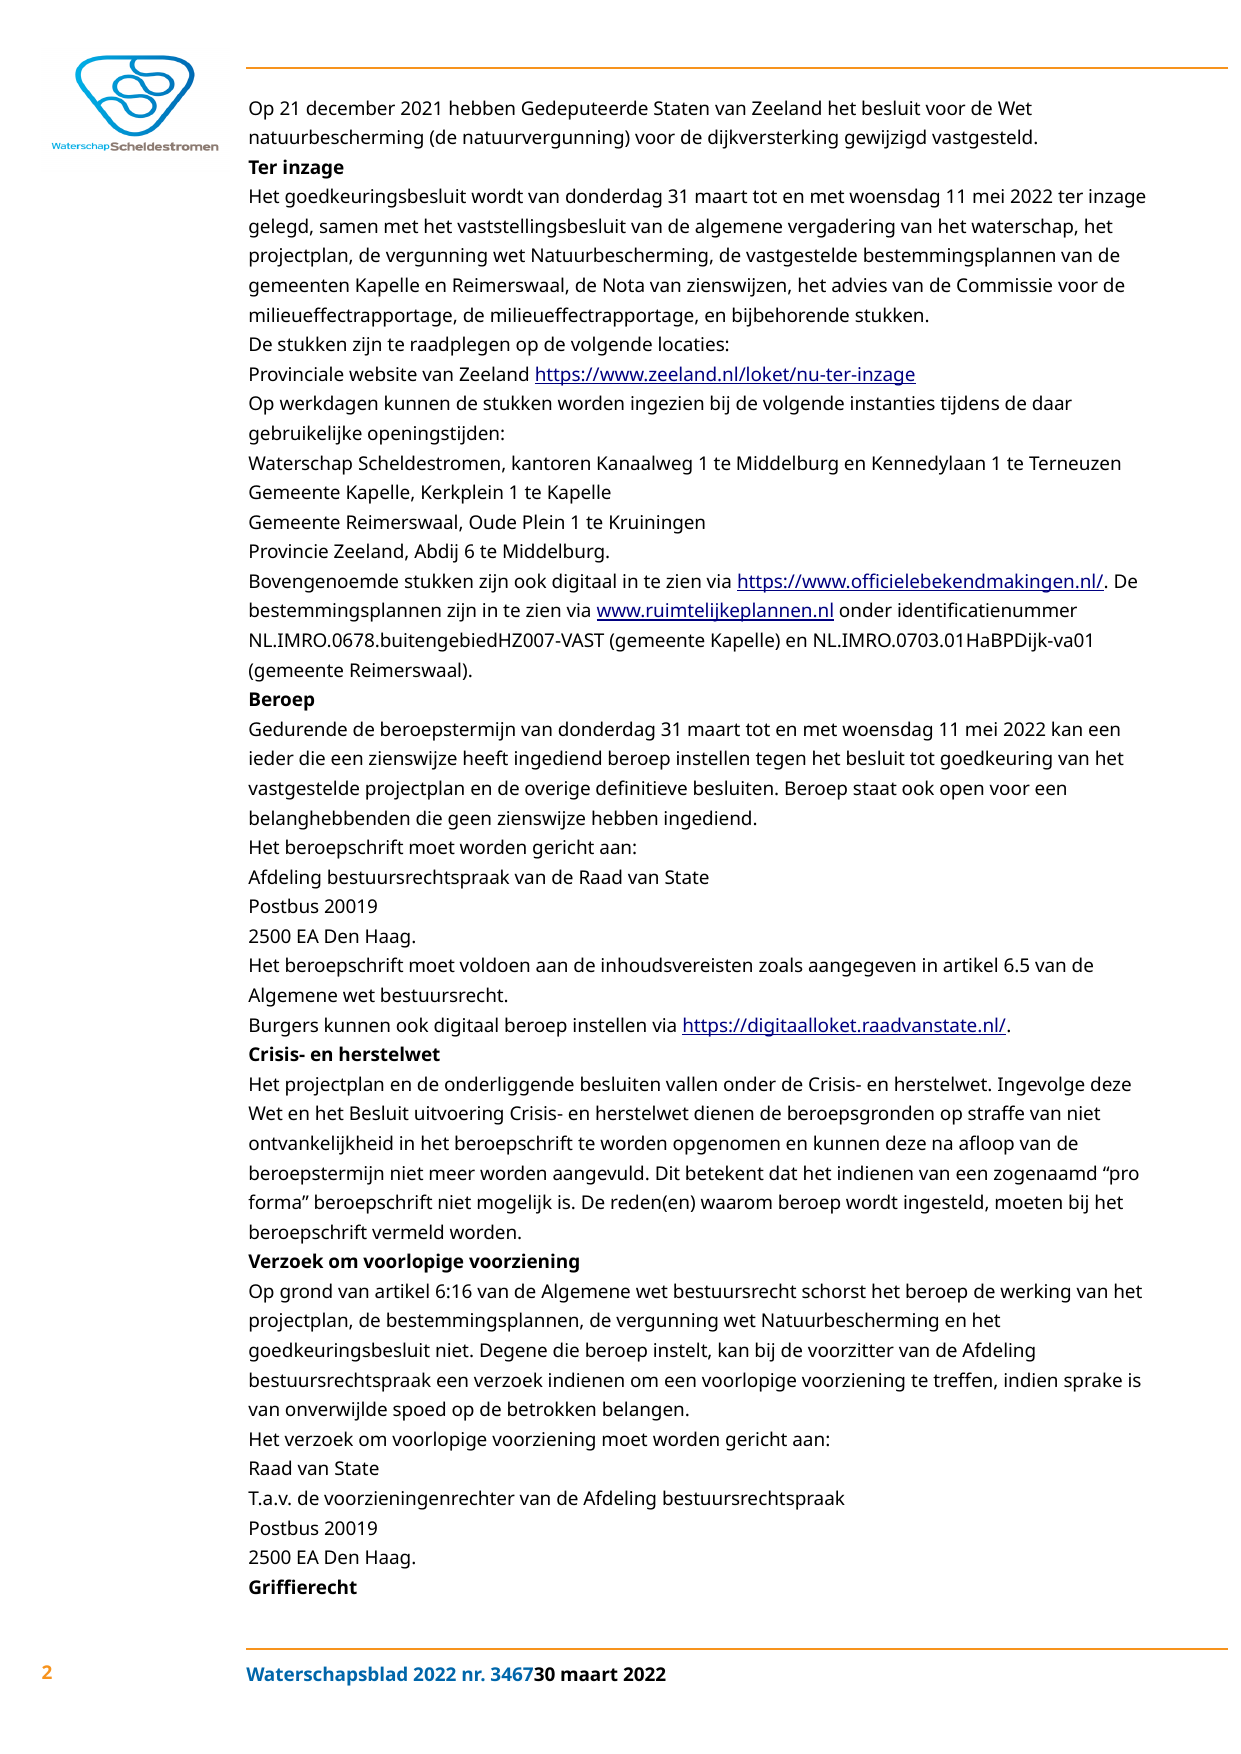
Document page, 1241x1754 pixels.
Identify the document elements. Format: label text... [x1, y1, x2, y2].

text Beroep [248, 686, 1152, 712]
text Provinciale website van Zeeland https://www.zeeland.nl/loket/nu-ter-inzage [248, 361, 1152, 387]
text Waterschap Scheldestromen, kantoren Kanaalweg 1 te Middelburg en Kennedylaan 1 te Terneuzen [248, 450, 1152, 476]
text T.a.v. de voorzieningenrechter van de Afdeling bestuursrechtspraak [248, 1485, 1152, 1511]
text Het goedkeuringsbesluit wordt van donderdag 31 maart tot en met woensdag 11 mei 2022 ter inzage gelegd, samen met het vaststellingsbesluit van de algemene vergadering van het waterschap, het projectplan, de vergunning wet Natuurbescherming, de vastgestelde bestemmingsplannen van de gemeenten Kapelle en Reimerswaal, de Nota van zienswijzen, het advies van de Commissie voor de milieueffectrapportage, de milieueffectrapportage, en bijbehorende stukken. [248, 183, 1152, 328]
text Gemeente Kapelle, Kerkplein 1 te Kapelle [248, 479, 1152, 505]
text Burgers kunnen ook digitaal beroep instellen via https://digitaalloket.raadvanstate.nl/. [248, 1012, 1152, 1038]
text Postbus 20019 [248, 893, 1152, 919]
text Het verzoek om voorlopige voorziening moet worden gericht aan: [248, 1426, 1152, 1452]
text Op werkdagen kunnen de stukken worden ingezien bij de volgende instanties tijdens de daar gebruikelijke openingstijden: [248, 391, 1152, 446]
picture [41, 47, 231, 172]
text Postbus 20019 [248, 1515, 1152, 1541]
text Provincie Zeeland, Abdij 6 te Middelburg. [248, 538, 1152, 564]
text Afdeling bestuursrechtspraak van de Raad van State [248, 864, 1152, 890]
text Griffierecht [248, 1574, 1152, 1600]
text Crisis- en herstelwet [248, 1041, 1152, 1067]
text Het beroepschrift moet worden gericht aan: [248, 834, 1152, 860]
text Gemeente Reimerswaal, Oude Plein 1 te Kruiningen [248, 509, 1152, 535]
text Verzoek om voorlopige voorziening [248, 1248, 1152, 1274]
text Bovengenoemde stukken zijn ook digitaal in te zien via https://www.officielebekendmakingen.nl/. De bestemmingsplannen zijn in te zien via www.ruimtelijkeplannen.nl onder identificatienummer NL.IMRO.0678.buitengebiedHZ007-VAST (gemeente Kapelle) en NL.IMRO.0703.01HaBPDijk-va01 (gemeente Reimerswaal). [248, 568, 1152, 683]
text 2500 EA Den Haag. [248, 1544, 1152, 1570]
text Het projectplan en de onderliggende besluiten vallen onder de Crisis- en herstelwet. Ingevolge deze Wet en het Besluit uitvoering Crisis- en herstelwet dienen de beroepsgronden op straffe van niet ontvankelijkheid in het beroepschrift te worden opgenomen en kunnen deze na afloop van de beroepstermijn niet meer worden aangevuld. Dit betekent dat het indienen van een zogenaamd “pro forma” beroepschrift niet mogelijk is. De reden(en) waarom beroep wordt ingesteld, moeten bij het beroepschrift vermeld worden. [248, 1071, 1152, 1245]
text Op 21 december 2021 hebben Gedeputeerde Staten van Zeeland het besluit voor de Wet natuurbescherming (de natuurvergunning) voor de dijkversterking gewijzigd vastgesteld. [248, 95, 1152, 150]
text Op grond van artikel 6:16 van de Algemene wet bestuursrecht schorst het beroep de werking van het projectplan, de bestemmingsplannen, de vergunning wet Natuurbescherming en het goedkeuringsbesluit niet. Degene die beroep instelt, kan bij de voorzitter van de Afdeling bestuursrechtspraak een verzoek indienen om een voorlopige voorziening te treffen, indien sprake is van onverwijlde spoed op de betrokken belangen. [248, 1278, 1152, 1422]
text De stukken zijn te raadplegen op de volgende locaties: [248, 331, 1152, 357]
text Ter inzage [248, 154, 1152, 180]
text Raad van State [248, 1456, 1152, 1481]
text 2500 EA Den Haag. [248, 923, 1152, 949]
text Gedurende de beroepstermijn van donderdag 31 maart tot en met woensdag 11 mei 2022 kan een ieder die een zienswijze heeft ingediend beroep instellen tegen het besluit tot goedkeuring van het vastgestelde projectplan en de overige definitieve besluiten. Beroep staat ook open voor een belanghebbenden die geen zienswijze hebben ingediend. [248, 716, 1152, 831]
text Het beroepschrift moet voldoen aan de inhoudsvereisten zoals aangegeven in artikel 6.5 van de Algemene wet bestuursrecht. [248, 953, 1152, 1008]
